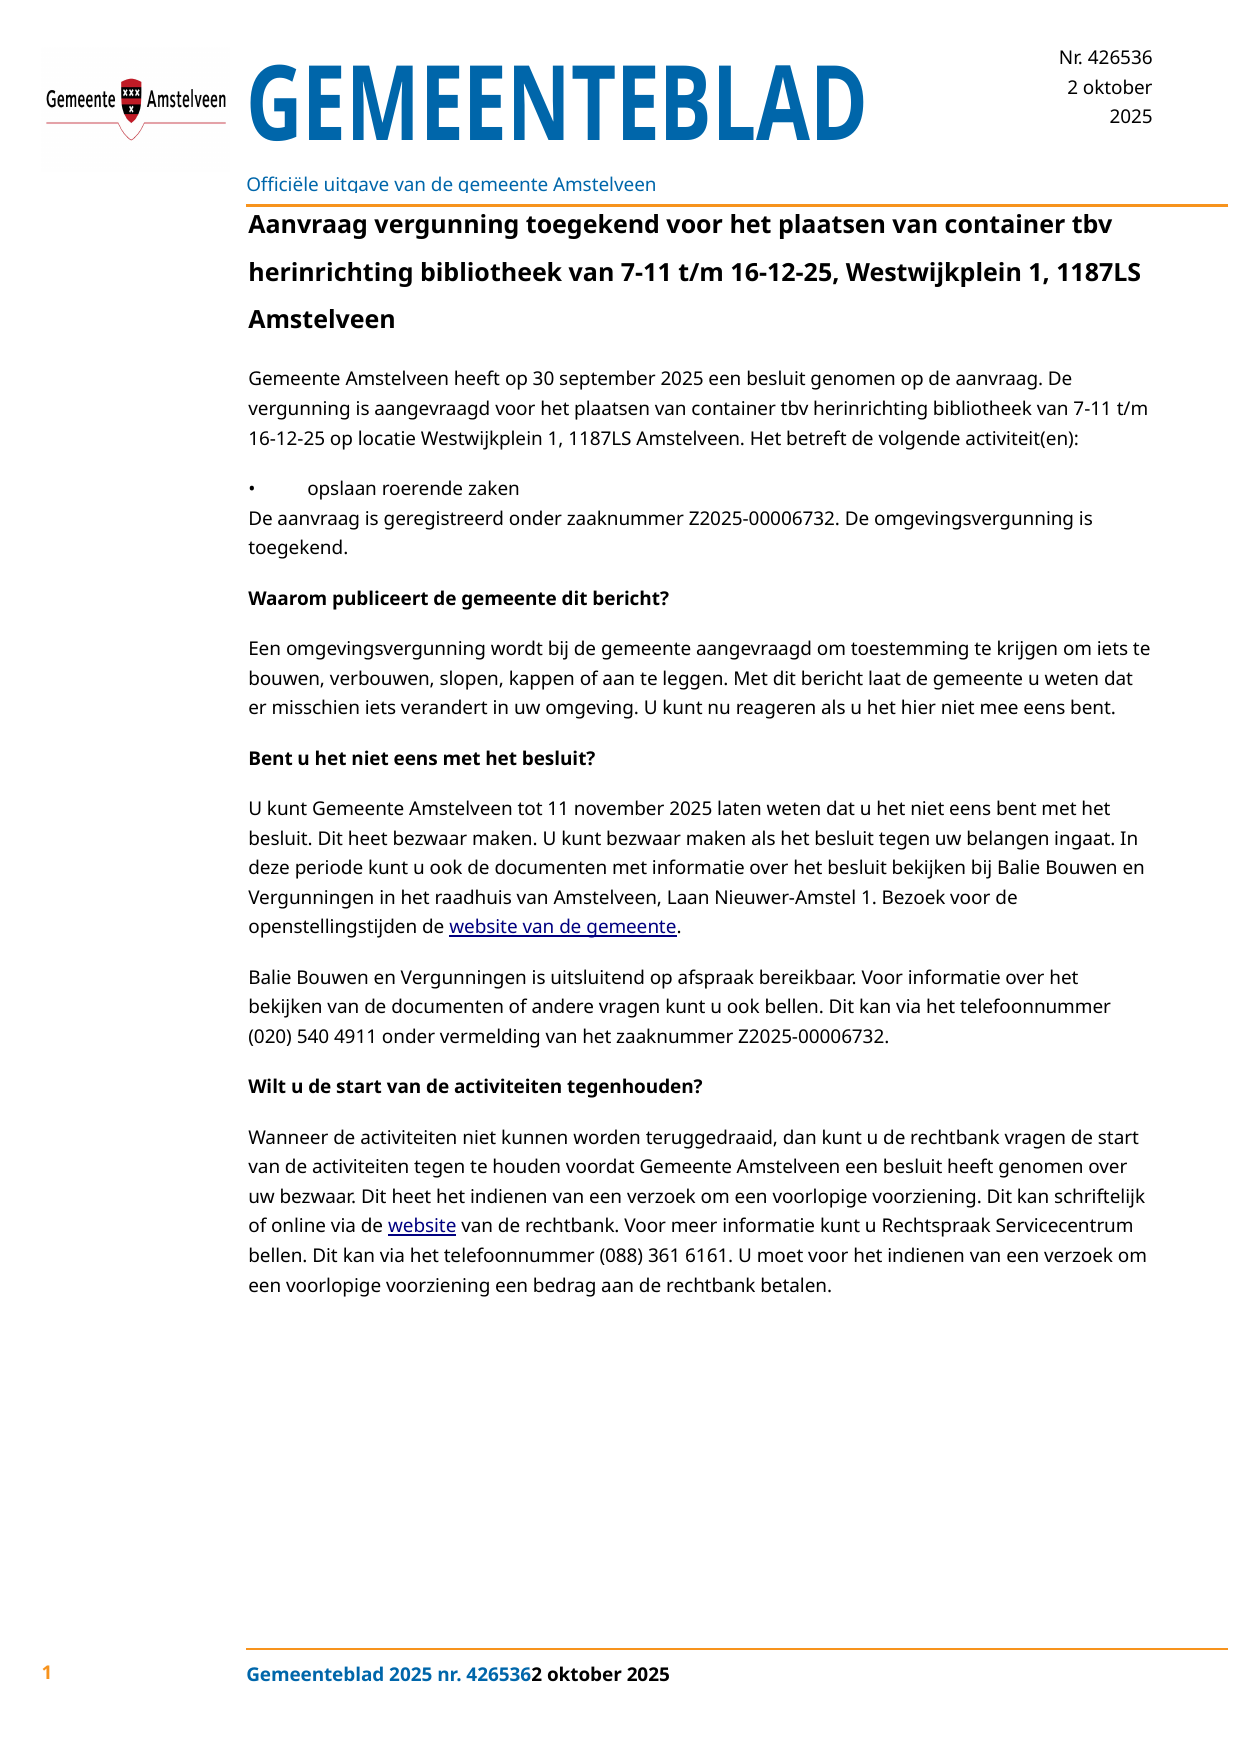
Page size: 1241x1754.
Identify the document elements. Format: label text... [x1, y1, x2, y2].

text Een omgevingsvergunning wordt bij de gemeente aangevraagd om toestemming te krijgen om iets te bouwen, verbouwen, slopen, kappen of aan te leggen. Met dit bericht laat de gemeente u weten dat er misschien iets verandert in uw omgeving. U kunt nu reageren als u het hier niet mee eens bent. [248, 635, 1152, 720]
text Wilt u de start van de activiteiten tegenhouden? [248, 1073, 1152, 1099]
text De aanvraag is geregistreerd onder zaaknummer Z2025-00006732. De omgevingsvergunning is toegekend. [248, 505, 1152, 560]
list opslaan roerende zaken [248, 475, 1152, 501]
text U kunt Gemeente Amstelveen tot 11 november 2025 laten weten dat u het niet eens bent met het besluit. Dit heet bezwaar maken. U kunt bezwaar maken als het besluit tegen uw belangen ingaat. In deze periode kunt u ook de documenten met informatie over het besluit bekijken bij Balie Bouwen en Vergunningen in het raadhuis van Amstelveen, Laan Nieuwer-Amstel 1. Bezoek voor de openstellingstijden de website van de gemeente. [248, 795, 1152, 939]
text Bent u het niet eens met het besluit? [248, 745, 1152, 770]
text Gemeente Amstelveen heeft op 30 september 2025 een besluit genomen op de aanvraag. De vergunning is aangevraagd voor het plaatsen van container tbv herinrichting bibliotheek van 7-11 t/m 16-12-25 op locatie Westwijkplein 1, 1187LS Amstelveen. Het betreft de volgende activiteit(en): [248, 366, 1152, 450]
text Aanvraag vergunning toegekend voor het plaatsen van container tbv herinrichting bibliotheek van 7-11 t/m 16-12-25, Westwijkplein 1, 1187LS Amstelveen [248, 207, 1152, 336]
text Wanneer de activiteiten niet kunnen worden teruggedraaid, dan kunt u de rechtbank vragen de start van de activiteiten tegen te houden voordat Gemeente Amstelveen een besluit heeft genomen over uw bezwaar. Dit heet het indienen van een verzoek om een voorlopige voorziening. Dit kan schriftelijk of online via de website van de rechtbank. Voor meer informatie kunt u Rechtspraak Servicecentrum bellen. Dit kan via het telefoonnummer (088) 361 6161. U moet voor het indienen van een verzoek om een voorlopige voorziening een bedrag aan de rechtbank betalen. [248, 1124, 1152, 1297]
picture [41, 47, 231, 172]
text Waarom publiceert de gemeente dit bericht? [248, 585, 1152, 610]
text Balie Bouwen en Vergunningen is uitsluitend op afspraak bereikbaar. Voor informatie over het bekijken van de documenten of andere vragen kunt u ook bellen. Dit kan via het telefoonnummer (020) 540 4911 onder vermelding van het zaaknummer Z2025-00006732. [248, 964, 1152, 1049]
